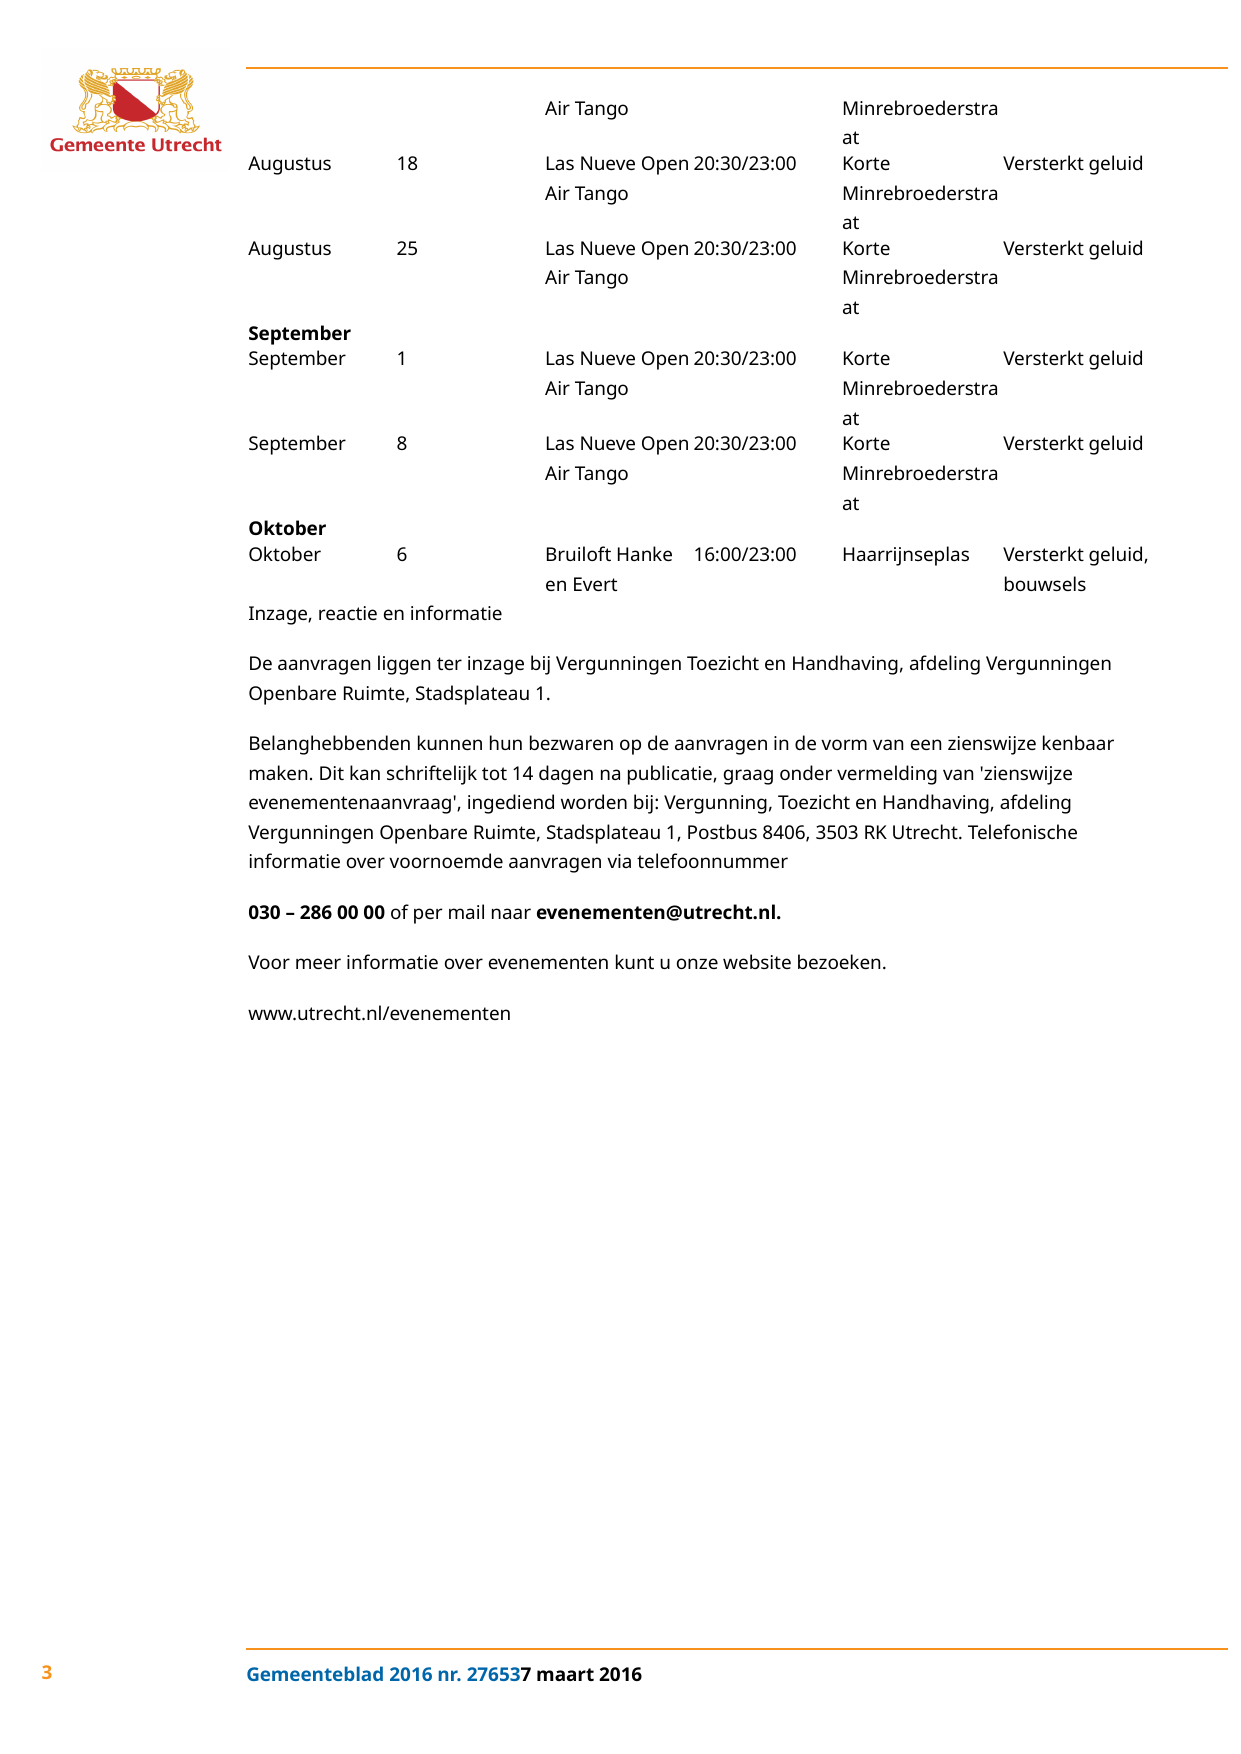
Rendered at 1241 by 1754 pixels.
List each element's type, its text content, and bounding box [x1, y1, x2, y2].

table_cell 16:00/23:00 [693, 541, 842, 596]
table_cell [693, 95, 842, 150]
table_cell 20:30/23:00 [693, 150, 842, 235]
table_cell 1 [396, 346, 545, 431]
table_cell Minrebroederstraat [842, 95, 1003, 150]
table_cell Versterkt geluid [1003, 235, 1152, 320]
table_cell Korte Minrebroederstraat [842, 235, 1003, 320]
text De aanvragen liggen ter inzage bij Vergunningen Toezicht en Handhaving, afdeling Vergunningen Openbare Ruimte, Stadsplateau 1. [248, 650, 1152, 705]
table_cell 8 [396, 431, 545, 515]
table_cell 25 [396, 235, 545, 320]
table_cell Oktober [248, 515, 1152, 541]
table_cell September [248, 346, 396, 431]
table_cell Augustus [248, 150, 396, 235]
text Voor meer informatie over evenementen kunt u onze website bezoeken. [248, 949, 1152, 975]
table_cell Haarrijnseplas [842, 541, 1003, 596]
table_cell [248, 95, 396, 150]
table_cell Bruiloft Hanke en Evert [545, 541, 693, 596]
text Inzage, reactie en informatie [248, 600, 1152, 625]
table_cell Las Nueve Open Air Tango [545, 431, 693, 515]
text www.utrecht.nl/evenementen [248, 1000, 1152, 1025]
picture [41, 47, 231, 172]
table_cell Versterkt geluid [1003, 150, 1152, 235]
table_cell Versterkt geluid [1003, 431, 1152, 515]
table_cell September [248, 320, 1152, 346]
table_cell Korte Minrebroederstraat [842, 150, 1003, 235]
table_cell Korte Minrebroederstraat [842, 346, 1003, 431]
text Belanghebbenden kunnen hun bezwaren op de aanvragen in de vorm van een zienswijze kenbaar maken. Dit kan schriftelijk tot 14 dagen na publicatie, graag onder vermelding van 'zienswijze evenementenaanvraag', ingediend worden bij: Vergunning, Toezicht en Handhaving, afdeling Vergunningen Openbare Ruimte, Stadsplateau 1, Postbus 8406, 3503 RK Utrecht. Telefonische informatie over voornoemde aanvragen via telefoonnummer [248, 730, 1152, 874]
table_cell Oktober [248, 541, 396, 596]
table_cell Air Tango [545, 95, 693, 150]
table_cell 20:30/23:00 [693, 346, 842, 431]
table_cell Versterkt geluid, bouwsels [1003, 541, 1152, 596]
table_cell 6 [396, 541, 545, 596]
text 030 – 286 00 00 of per mail naar evenementen@utrecht.nl. [248, 899, 1152, 924]
table_cell Las Nueve Open Air Tango [545, 150, 693, 235]
table_cell 18 [396, 150, 545, 235]
table_cell Las Nueve Open Air Tango [545, 235, 693, 320]
table_cell Korte Minrebroederstraat [842, 431, 1003, 515]
table_cell 20:30/23:00 [693, 235, 842, 320]
table_cell Augustus [248, 235, 396, 320]
table_cell Versterkt geluid [1003, 346, 1152, 431]
table_cell Las Nueve Open Air Tango [545, 346, 693, 431]
table_cell [396, 95, 545, 150]
table_cell 20:30/23:00 [693, 431, 842, 515]
table_cell September [248, 431, 396, 515]
table_cell [1003, 95, 1152, 150]
